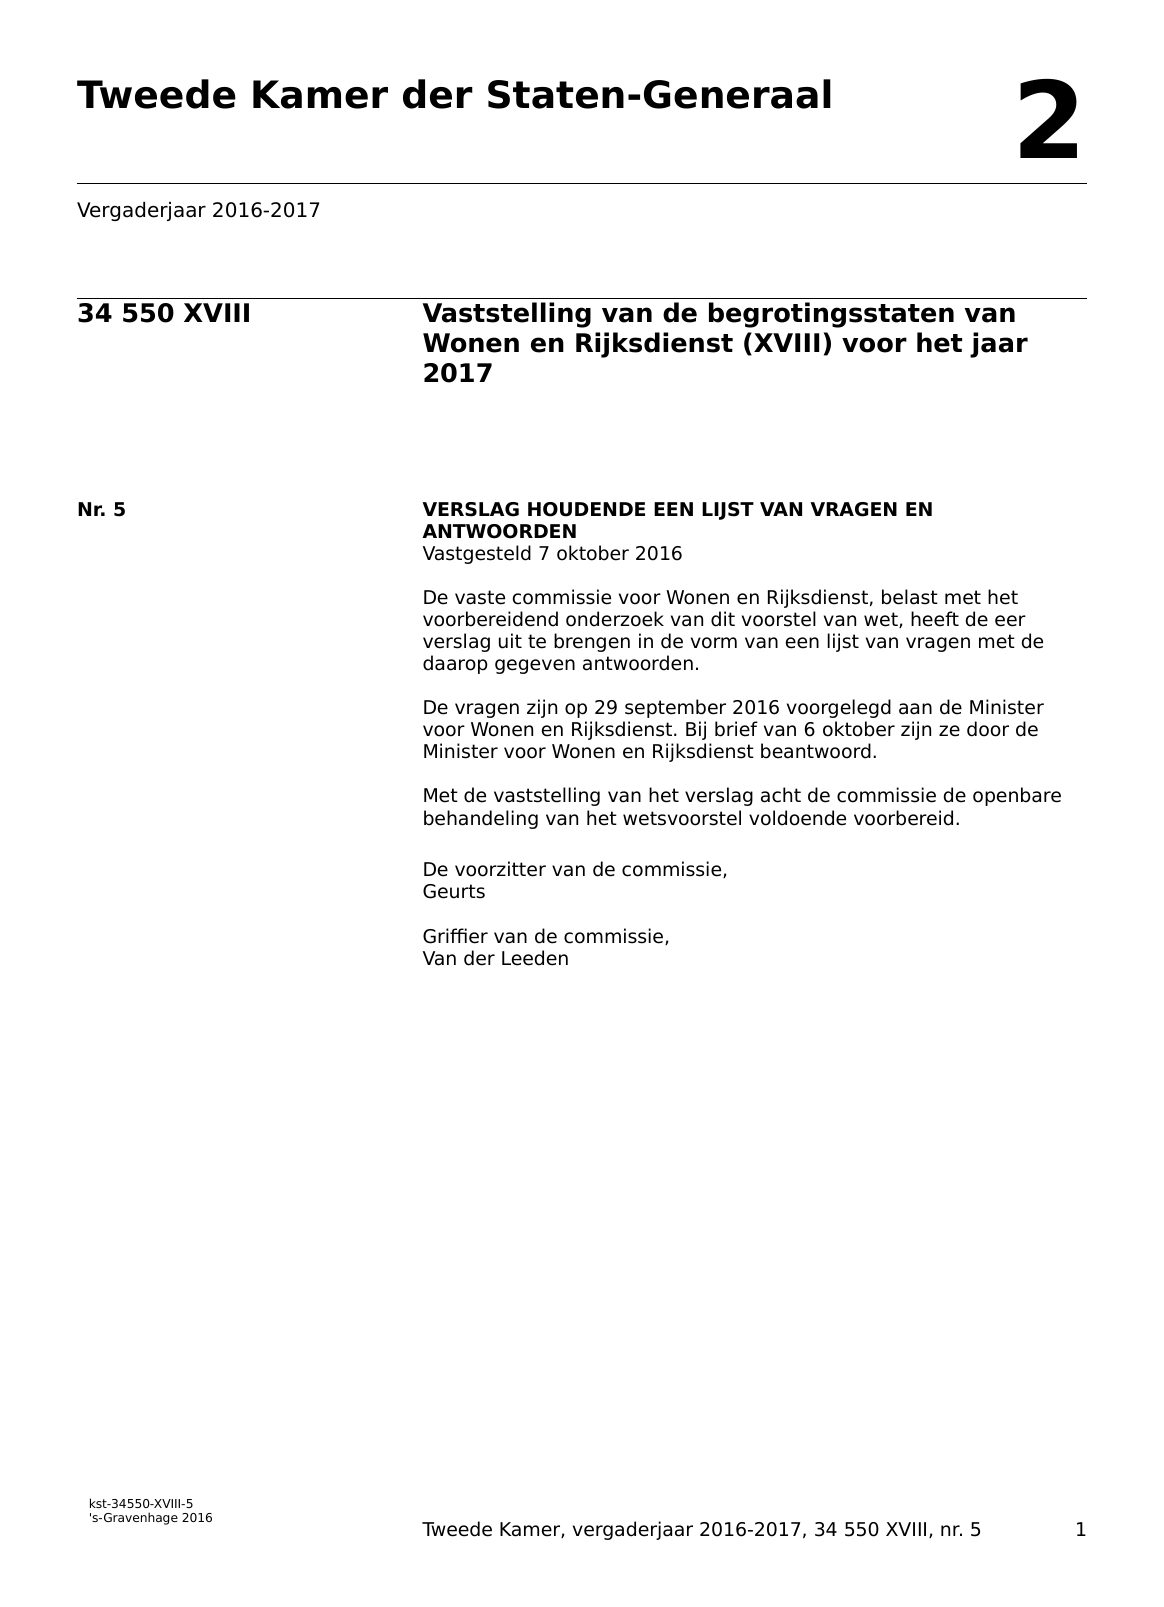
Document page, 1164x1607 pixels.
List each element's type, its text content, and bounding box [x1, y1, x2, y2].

text kst-34550-XVIII-5 [88, 1497, 323, 1511]
text Vastgesteld 7 oktober 2016 [422, 543, 1087, 565]
text 's-Gravenhage 2016 [88, 1511, 323, 1525]
text De vragen zijn op 29 september 2016 voorgelegd aan de Minister voor Wonen en Rijksdienst. Bij brief van 6 oktober zijn ze door de Minister voor Wonen en Rijksdienst beantwoord. [422, 697, 1087, 763]
text Met de vaststelling van het verslag acht de commissie de openbare behandeling van het wetsvoorstel voldoende voorbereid. [422, 785, 1087, 829]
table_header 2 [886, 59, 1087, 183]
table_header Tweede Kamer der Staten-Generaal [77, 59, 886, 183]
text De voorzitter van de commissie, Geurts [422, 859, 1087, 903]
text Griffier van de commissie, Van der Leeden [422, 926, 1087, 969]
subtitle Nr. 5 VERSLAG HOUDENDE EEN LIJST VAN VRAGEN EN ANTWOORDEN [77, 499, 1087, 543]
table_cell Vergaderjaar 2016-2017 [77, 184, 1087, 298]
text De vaste commissie voor Wonen en Rijksdienst, belast met het voorbereidend onderzoek van dit voorstel van wet, heeft de eer verslag uit te brengen in de vorm van een lijst van vragen met de daarop gegeven antwoorden. [422, 587, 1087, 675]
subtitle 34 550 XVIII Vaststelling van de begrotingsstaten van Wonen en Rijksdienst (XVIII) voor het jaar 2017 [77, 299, 1087, 388]
